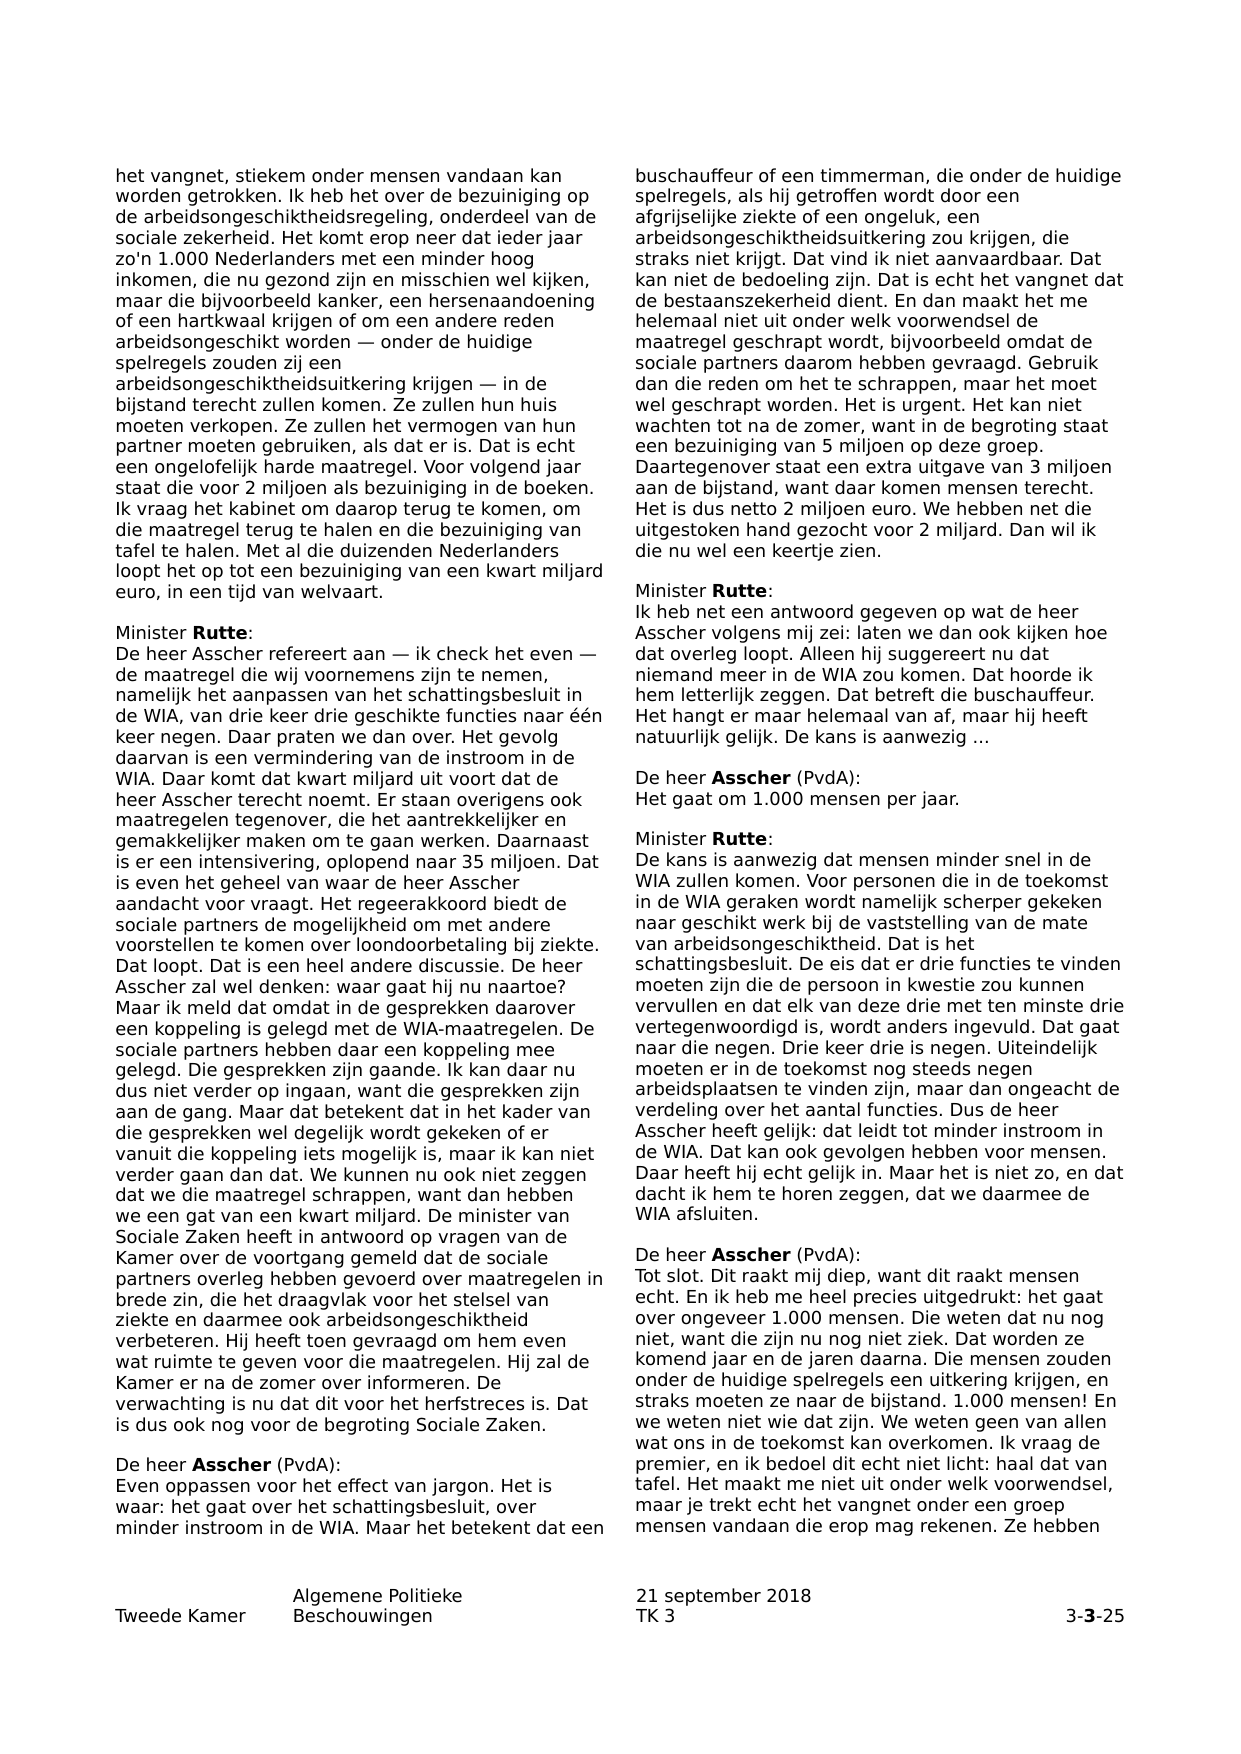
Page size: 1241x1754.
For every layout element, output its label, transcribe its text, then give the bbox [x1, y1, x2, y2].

text Minister Rutte: [635, 581, 1125, 602]
text Tot slot. Dit raakt mij diep, want dit raakt mensen echt. En ik heb me heel precies uitgedrukt: het gaat over ongeveer 1.000 mensen. Die weten dat nu nog niet, want die zijn nu nog niet ziek. Dat worden ze komend jaar en de jaren daarna. Die mensen zouden onder de huidige spelregels een uitkering krijgen, en straks moeten ze naar de bijstand. 1.000 mensen! En we weten niet wie dat zijn. We weten geen van allen wat ons in de toekomst kan overkomen. Ik vraag de premier, en ik bedoel dit echt niet licht: haal dat van tafel. Het maakt me niet uit onder welk voorwendsel, maar je trekt echt het vangnet onder een groep mensen vandaan die erop mag rekenen. Ze hebben [635, 1266, 1125, 1537]
text buschauffeur of een timmerman, die onder de huidige spelregels, als hij getroffen wordt door een afgrijselijke ziekte of een ongeluk, een arbeidsongeschiktheidsuitkering zou krijgen, die straks niet krijgt. Dat vind ik niet aanvaardbaar. Dat kan niet de bedoeling zijn. Dat is echt het vangnet dat de bestaanszekerheid dient. En dan maakt het me helemaal niet uit onder welk voorwendsel de maatregel geschrapt wordt, bijvoorbeeld omdat de sociale partners daarom hebben gevraagd. Gebruik dan die reden om het te schrappen, maar het moet wel geschrapt worden. Het is urgent. Het kan niet wachten tot na de zomer, want in de begroting staat een bezuiniging van 5 miljoen op deze groep. Daartegenover staat een extra uitgave van 3 miljoen aan de bijstand, want daar komen mensen terecht. Het is dus netto 2 miljoen euro. We hebben net die uitgestoken hand gezocht voor 2 miljard. Dan wil ik die nu wel een keertje zien. [635, 165, 1125, 561]
text Even oppassen voor het effect van jargon. Het is waar: het gaat over het schattingsbesluit, over minder instroom in de WIA. Maar het betekent dat een [115, 1476, 605, 1538]
text Minister Rutte: [635, 829, 1125, 850]
text De heer Asscher refereert aan — ik check het even — de maatregel die wij voornemens zijn te nemen, namelijk het aanpassen van het schattingsbesluit in de WIA, van drie keer drie geschikte functies naar één keer negen. Daar praten we dan over. Het gevolg daarvan is een vermindering van de instroom in de WIA. Daar komt dat kwart miljard uit voort dat de heer Asscher terecht noemt. Er staan overigens ook maatregelen tegenover, die het aantrekkelijker en gemakkelijker maken om te gaan werken. Daarnaast is er een intensivering, oplopend naar 35 miljoen. Dat is even het geheel van waar de heer Asscher aandacht voor vraagt. Het regeerakkoord biedt de sociale partners de mogelijkheid om met andere voorstellen te komen over loondoorbetaling bij ziekte. Dat loopt. Dat is een heel andere discussie. De heer Asscher zal wel denken: waar gaat hij nu naartoe? Maar ik meld dat omdat in de gesprekken daarover een koppeling is gelegd met de WIA-maatregelen. De sociale partners hebben daar een koppeling mee gelegd. Die gesprekken zijn gaande. Ik kan daar nu dus niet verder op ingaan, want die gesprekken zijn aan de gang. Maar dat betekent dat in het kader van die gesprekken wel degelijk wordt gekeken of er vanuit die koppeling iets mogelijk is, maar ik kan niet verder gaan dan dat. We kunnen nu ook niet zeggen dat we die maatregel schrappen, want dan hebben we een gat van een kwart miljard. De minister van Sociale Zaken heeft in antwoord op vragen van de Kamer over de voortgang gemeld dat de sociale partners overleg hebben gevoerd over maatregelen in brede zin, die het draagvlak voor het stelsel van ziekte en daarmee ook arbeidsongeschiktheid verbeteren. Hij heeft toen gevraagd om hem even wat ruimte te geven voor die maatregelen. Hij zal de Kamer er na de zomer over informeren. De verwachting is nu dat dit voor het herfstreces is. Dat is dus ook nog voor de begroting Sociale Zaken. [115, 643, 605, 1435]
text De heer Asscher (PvdA): [115, 1455, 605, 1476]
text De heer Asscher (PvdA): [635, 1245, 1125, 1266]
text Ik heb net een antwoord gegeven op wat de heer Asscher volgens mij zei: laten we dan ook kijken hoe dat overleg loopt. Alleen hij suggereert nu dat niemand meer in de WIA zou komen. Dat hoorde ik hem letterlijk zeggen. Dat betreft die buschauffeur. Het hangt er maar helemaal van af, maar hij heeft natuurlijk gelijk. De kans is aanwezig ... [635, 602, 1125, 748]
text Het gaat om 1.000 mensen per jaar. [635, 788, 1125, 809]
text het vangnet, stiekem onder mensen vandaan kan worden getrokken. Ik heb het over de bezuiniging op de arbeidsongeschiktheidsregeling, onderdeel van de sociale zekerheid. Het komt erop neer dat ieder jaar zo'n 1.000 Nederlanders met een minder hoog inkomen, die nu gezond zijn en misschien wel kijken, maar die bijvoorbeeld kanker, een hersenaandoening of een hartkwaal krijgen of om een andere reden arbeidsongeschikt worden — onder de huidige spelregels zouden zij een arbeidsongeschiktheidsuitkering krijgen — in de bijstand terecht zullen komen. Ze zullen hun huis moeten verkopen. Ze zullen het vermogen van hun partner moeten gebruiken, als dat er is. Dat is echt een ongelofelijk harde maatregel. Voor volgend jaar staat die voor 2 miljoen als bezuiniging in de boeken. Ik vraag het kabinet om daarop terug te komen, om die maatregel terug te halen en die bezuiniging van tafel te halen. Met al die duizenden Nederlanders loopt het op tot een bezuiniging van een kwart miljard euro, in een tijd van welvaart. [115, 165, 605, 603]
text De heer Asscher (PvdA): [635, 768, 1125, 788]
text De kans is aanwezig dat mensen minder snel in de WIA zullen komen. Voor personen die in de toekomst in de WIA geraken wordt namelijk scherper gekeken naar geschikt werk bij de vaststelling van de mate van arbeidsongeschiktheid. Dat is het schattingsbesluit. De eis dat er drie functies te vinden moeten zijn die de persoon in kwestie zou kunnen vervullen en dat elk van deze drie met ten minste drie vertegenwoordigd is, wordt anders ingevuld. Dat gaat naar die negen. Drie keer drie is negen. Uiteindelijk moeten er in de toekomst nog steeds negen arbeidsplaatsen te vinden zijn, maar dan ongeacht de verdeling over het aantal functies. Dus de heer Asscher heeft gelijk: dat leidt tot minder instroom in de WIA. Dat kan ook gevolgen hebben voor mensen. Daar heeft hij echt gelijk in. Maar het is niet zo, en dat dacht ik hem te horen zeggen, dat we daarmee de WIA afsluiten. [635, 850, 1125, 1225]
text Minister Rutte: [115, 623, 605, 643]
